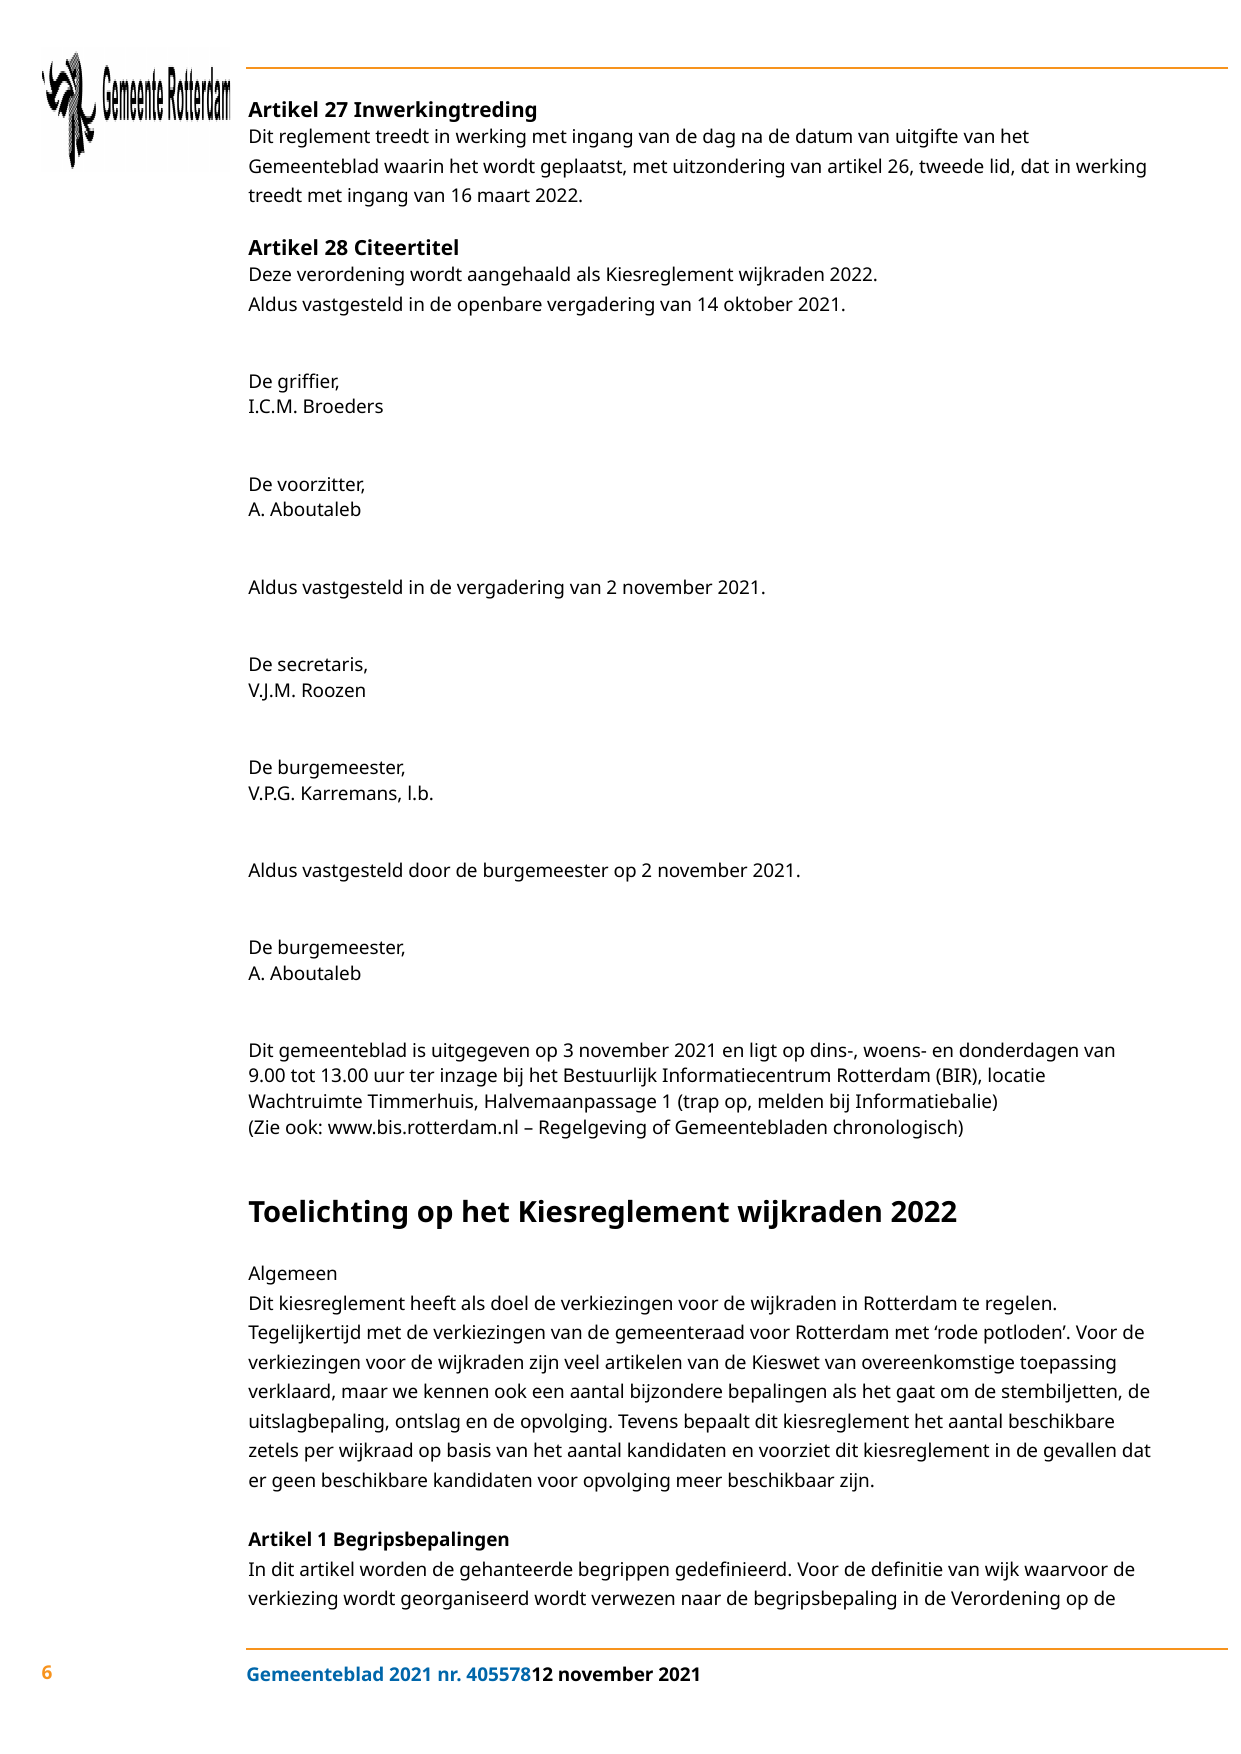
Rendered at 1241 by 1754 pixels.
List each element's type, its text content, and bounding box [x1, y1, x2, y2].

text Algemeen [248, 1260, 1152, 1286]
text Aldus vastgesteld in de openbare vergadering van 14 oktober 2021. [248, 291, 1152, 317]
picture [41, 47, 231, 172]
text De voorzitter, [248, 471, 1152, 497]
text Dit kiesreglement heeft als doel de verkiezingen voor de wijkraden in Rotterdam te regelen. Tegelijkertijd met de verkiezingen van de gemeenteraad voor Rotterdam met ‘rode potloden’. Voor de verkiezingen voor de wijkraden zijn veel artikelen van de Kieswet van overeenkomstige toepassing verklaard, maar we kennen ook een aantal bijzondere bepalingen als het gaat om de stembiljetten, de uitslagbepaling, ontslag en de opvolging. Tevens bepaalt dit kiesreglement het aantal beschikbare zetels per wijkraad op basis van het aantal kandidaten en voorziet dit kiesreglement in de gevallen dat er geen beschikbare kandidaten voor opvolging meer beschikbaar zijn. [248, 1290, 1152, 1493]
text A. Aboutaleb [248, 960, 1152, 986]
text Dit gemeenteblad is uitgegeven op 3 november 2021 en ligt op dins-, woens- en donderdagen van 9.00 tot 13.00 uur ter inzage bij het Bestuurlijk Informatiecentrum Rotterdam (BIR), locatie Wachtruimte Timmerhuis, Halvemaanpassage 1 (trap op, melden bij Informatiebalie) [248, 1037, 1152, 1114]
text Artikel 28 Citeertitel [248, 233, 1152, 261]
text De griffier, [248, 368, 1152, 394]
text V.J.M. Roozen [248, 677, 1152, 702]
text (Zie ook: www.bis.rotterdam.nl – Regelgeving of Gemeentebladen chronologisch) [248, 1114, 1152, 1140]
text In dit artikel worden de gehanteerde begrippen gedefinieerd. Voor de definitie van wijk waarvoor de verkiezing wordt georganiseerd wordt verwezen naar de begripsbepaling in de Verordening op de [248, 1556, 1152, 1611]
text Toelichting op het Kiesreglement wijkraden 2022 [248, 1191, 1152, 1231]
text I.C.M. Broeders [248, 394, 1152, 419]
text De secretaris, [248, 651, 1152, 677]
text Aldus vastgesteld door de burgemeester op 2 november 2021. [248, 857, 1152, 883]
text Aldus vastgesteld in de vergadering van 2 november 2021. [248, 574, 1152, 599]
text Artikel 1 Begripsbepalingen [248, 1526, 1152, 1552]
text A. Aboutaleb [248, 497, 1152, 522]
text V.P.G. Karremans, l.b. [248, 780, 1152, 805]
text Dit reglement treedt in werking met ingang van de dag na de datum van uitgifte van het Gemeenteblad waarin het wordt geplaatst, met uitzondering van artikel 26, tweede lid, dat in werking treedt met ingang van 16 maart 2022. [248, 123, 1152, 208]
text Artikel 27 Inwerkingtreding [248, 95, 1152, 123]
text Deze verordening wordt aangehaald als Kiesreglement wijkraden 2022. [248, 261, 1152, 287]
text De burgemeester, [248, 754, 1152, 780]
text De burgemeester, [248, 934, 1152, 960]
